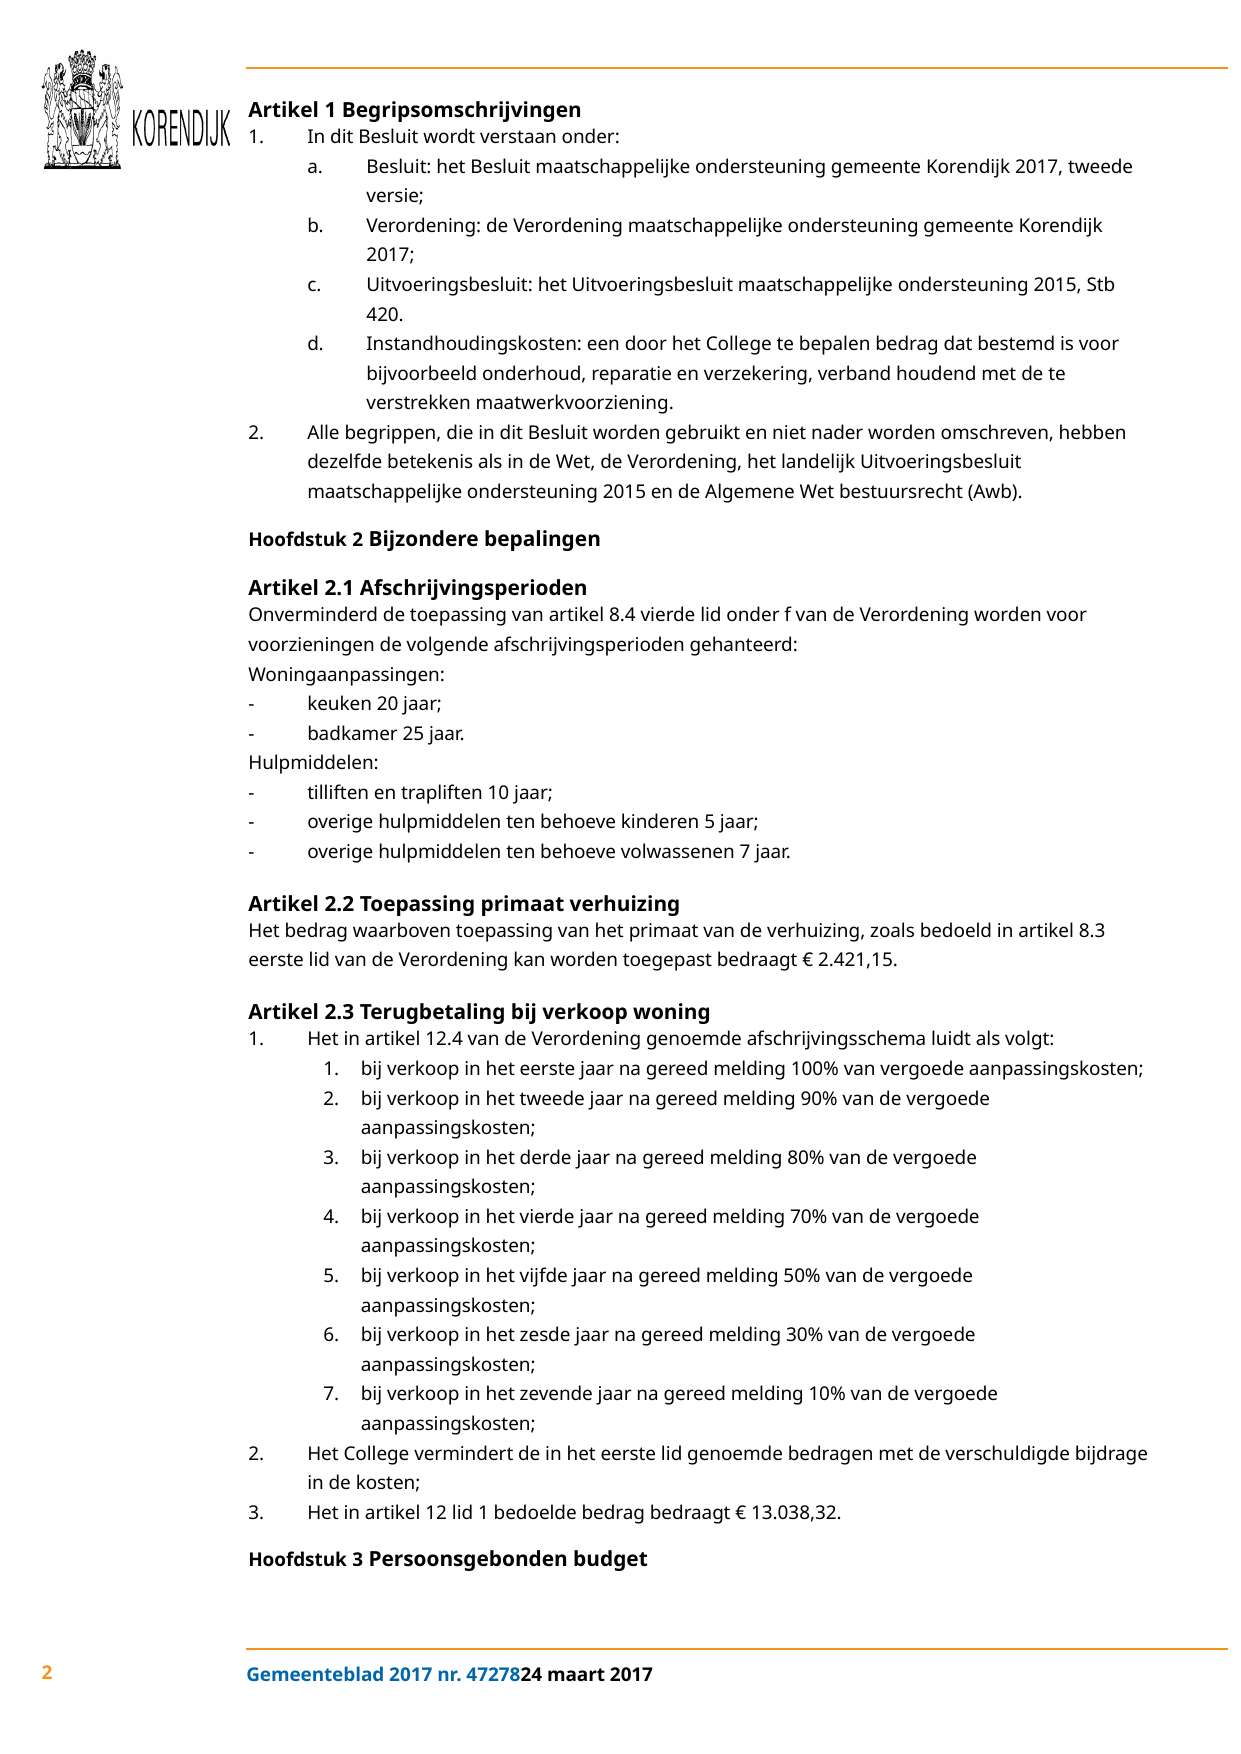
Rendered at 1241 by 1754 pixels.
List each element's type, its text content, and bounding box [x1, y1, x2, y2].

list Het College vermindert de in het eerste lid genoemde bedragen met de verschuldigde bijdrage in de kosten; [248, 1440, 1152, 1495]
list Alle begrippen, die in dit Besluit worden gebruikt en niet nader worden omschreven, hebben dezelfde betekenis als in de Wet, de Verordening, het landelijk Uitvoeringsbesluit maatschappelijke ondersteuning 2015 en de Algemene Wet bestuursrecht (Awb). [248, 419, 1152, 504]
text Hoofdstuk 3 Persoonsgebonden budget [248, 1544, 1152, 1573]
list Instandhoudingskosten: een door het College te bepalen bedrag dat bestemd is voor bijvoorbeeld onderhoud, reparatie en verzekering, verband houdend met de te verstrekken maatwerkvoorziening. [307, 330, 1152, 415]
list tilliften en trapliften 10 jaar; [248, 779, 1152, 805]
list bij verkoop in het derde jaar na gereed melding 80% van de vergoede aanpassingskosten; [323, 1144, 1152, 1199]
list Het in artikel 12 lid 1 bedoelde bedrag bedraagt € 13.038,32. [248, 1499, 1152, 1524]
text Artikel 2.2 Toepassing primaat verhuizing [248, 889, 1152, 917]
list bij verkoop in het vierde jaar na gereed melding 70% van de vergoede aanpassingskosten; [323, 1203, 1152, 1258]
list bij verkoop in het zevende jaar na gereed melding 10% van de vergoede aanpassingskosten; [323, 1381, 1152, 1436]
text Artikel 2.3 Terugbetaling bij verkoop woning [248, 997, 1152, 1026]
list bij verkoop in het eerste jaar na gereed melding 100% van vergoede aanpassingskosten; [323, 1055, 1152, 1081]
text Hoofdstuk 2 Bijzondere bepalingen [248, 524, 1152, 552]
list In dit Besluit wordt verstaan onder: [248, 123, 1152, 149]
list keuken 20 jaar; [248, 690, 1152, 716]
list Verordening: de Verordening maatschappelijke ondersteuning gemeente Korendijk 2017; [307, 212, 1152, 267]
list bij verkoop in het tweede jaar na gereed melding 90% van de vergoede aanpassingskosten; [323, 1085, 1152, 1140]
text Onverminderd de toepassing van artikel 8.4 vierde lid onder f van de Verordening worden voor voorzieningen de volgende afschrijvingsperioden gehanteerd: [248, 602, 1152, 657]
text Het bedrag waarboven toepassing van het primaat van de verhuizing, zoals bedoeld in artikel 8.3 eerste lid van de Verordening kan worden toegepast bedraagt € 2.421,15. [248, 917, 1152, 972]
list badkamer 25 jaar. [248, 720, 1152, 746]
list Het in artikel 12.4 van de Verordening genoemde afschrijvingsschema luidt als volgt: [248, 1026, 1152, 1051]
list overige hulpmiddelen ten behoeve volwassenen 7 jaar. [248, 838, 1152, 864]
list bij verkoop in het zesde jaar na gereed melding 30% van de vergoede aanpassingskosten; [323, 1321, 1152, 1377]
text Artikel 2.1 Afschrijvingsperioden [248, 573, 1152, 602]
list Besluit: het Besluit maatschappelijke ondersteuning gemeente Korendijk 2017, tweede versie; [307, 153, 1152, 208]
list overige hulpmiddelen ten behoeve kinderen 5 jaar; [248, 809, 1152, 834]
text Hulpmiddelen: [248, 749, 1152, 775]
list Uitvoeringsbesluit: het Uitvoeringsbesluit maatschappelijke ondersteuning 2015, Stb 420. [307, 271, 1152, 326]
text Artikel 1 Begripsomschrijvingen [248, 95, 1152, 123]
text Woningaanpassingen: [248, 661, 1152, 686]
picture [41, 47, 231, 172]
list bij verkoop in het vijfde jaar na gereed melding 50% van de vergoede aanpassingskosten; [323, 1262, 1152, 1317]
